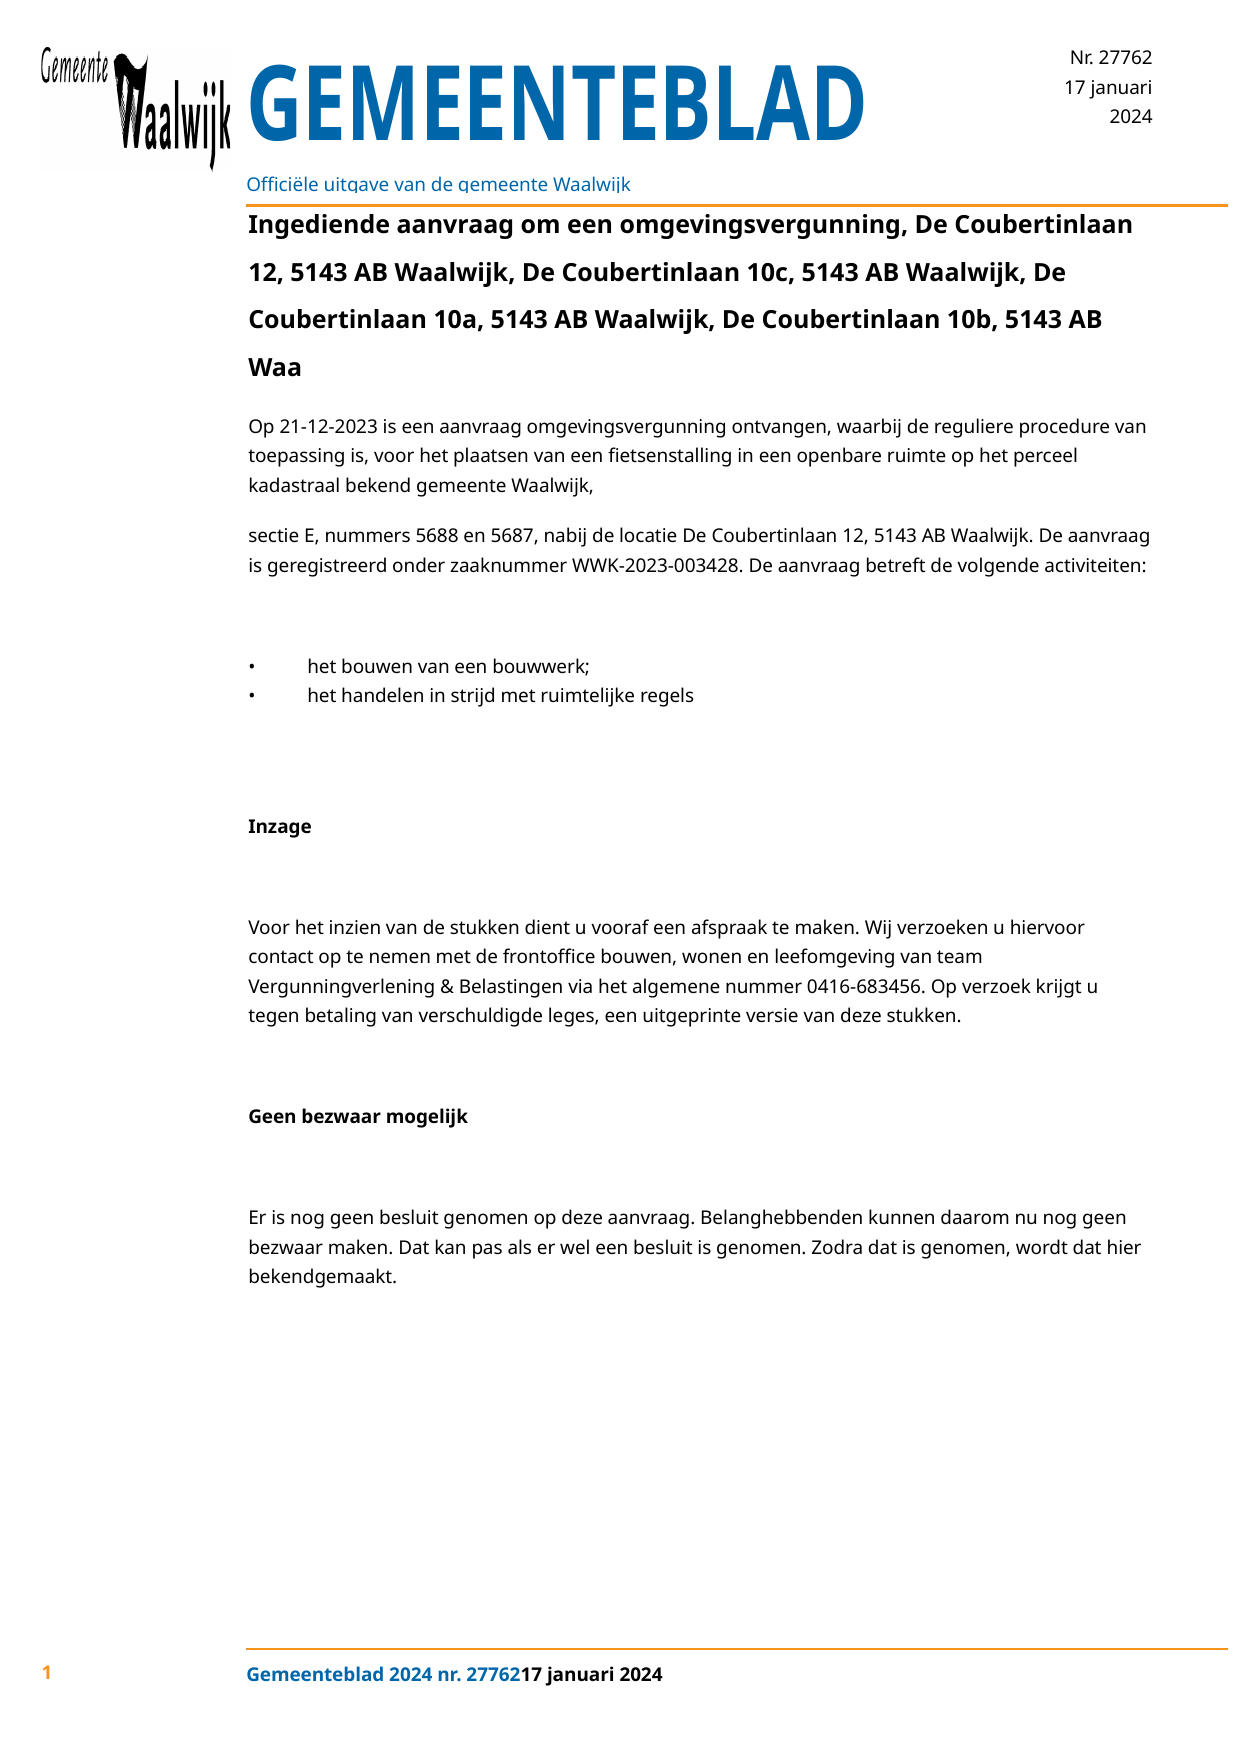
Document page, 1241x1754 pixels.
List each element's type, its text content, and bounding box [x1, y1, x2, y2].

list het bouwen van een bouwwerk; [248, 653, 1152, 679]
text Er is nog geen besluit genomen op deze aanvraag. Belanghebbenden kunnen daarom nu nog geen bezwaar maken. Dat kan pas als er wel een besluit is genomen. Zodra dat is genomen, wordt dat hier bekendgemaakt. [248, 1204, 1152, 1289]
text Ingediende aanvraag om een omgevingsvergunning, De Coubertinlaan 12, 5143 AB Waalwijk, De Coubertinlaan 10c, 5143 AB Waalwijk, De Coubertinlaan 10a, 5143 AB Waalwijk, De Coubertinlaan 10b, 5143 AB Waa [248, 207, 1152, 384]
text Voor het inzien van de stukken dient u vooraf een afspraak te maken. Wij verzoeken u hiervoor contact op te nemen met de frontoffice bouwen, wonen en leefomgeving van team Vergunningverlening & Belastingen via het algemene nummer 0416-683456. Op verzoek krijgt u tegen betaling van verschuldigde leges, een uitgeprinte versie van deze stukken. [248, 914, 1152, 1028]
text Geen bezwaar mogelijk [248, 1103, 1152, 1129]
list het handelen in strijd met ruimtelijke regels [248, 683, 1152, 708]
text sectie E, nummers 5688 en 5687, nabij de locatie De Coubertinlaan 12, 5143 AB Waalwijk. De aanvraag is geregistreerd onder zaaknummer WWK-2023-003428. De aanvraag betreft de volgende activiteiten: [248, 523, 1152, 578]
text Op 21-12-2023 is een aanvraag omgevingsvergunning ontvangen, waarbij de reguliere procedure van toepassing is, voor het plaatsen van een fietsenstalling in een openbare ruimte op het perceel kadastraal bekend gemeente Waalwijk, [248, 413, 1152, 498]
picture [41, 47, 231, 172]
text Inzage [248, 813, 1152, 839]
